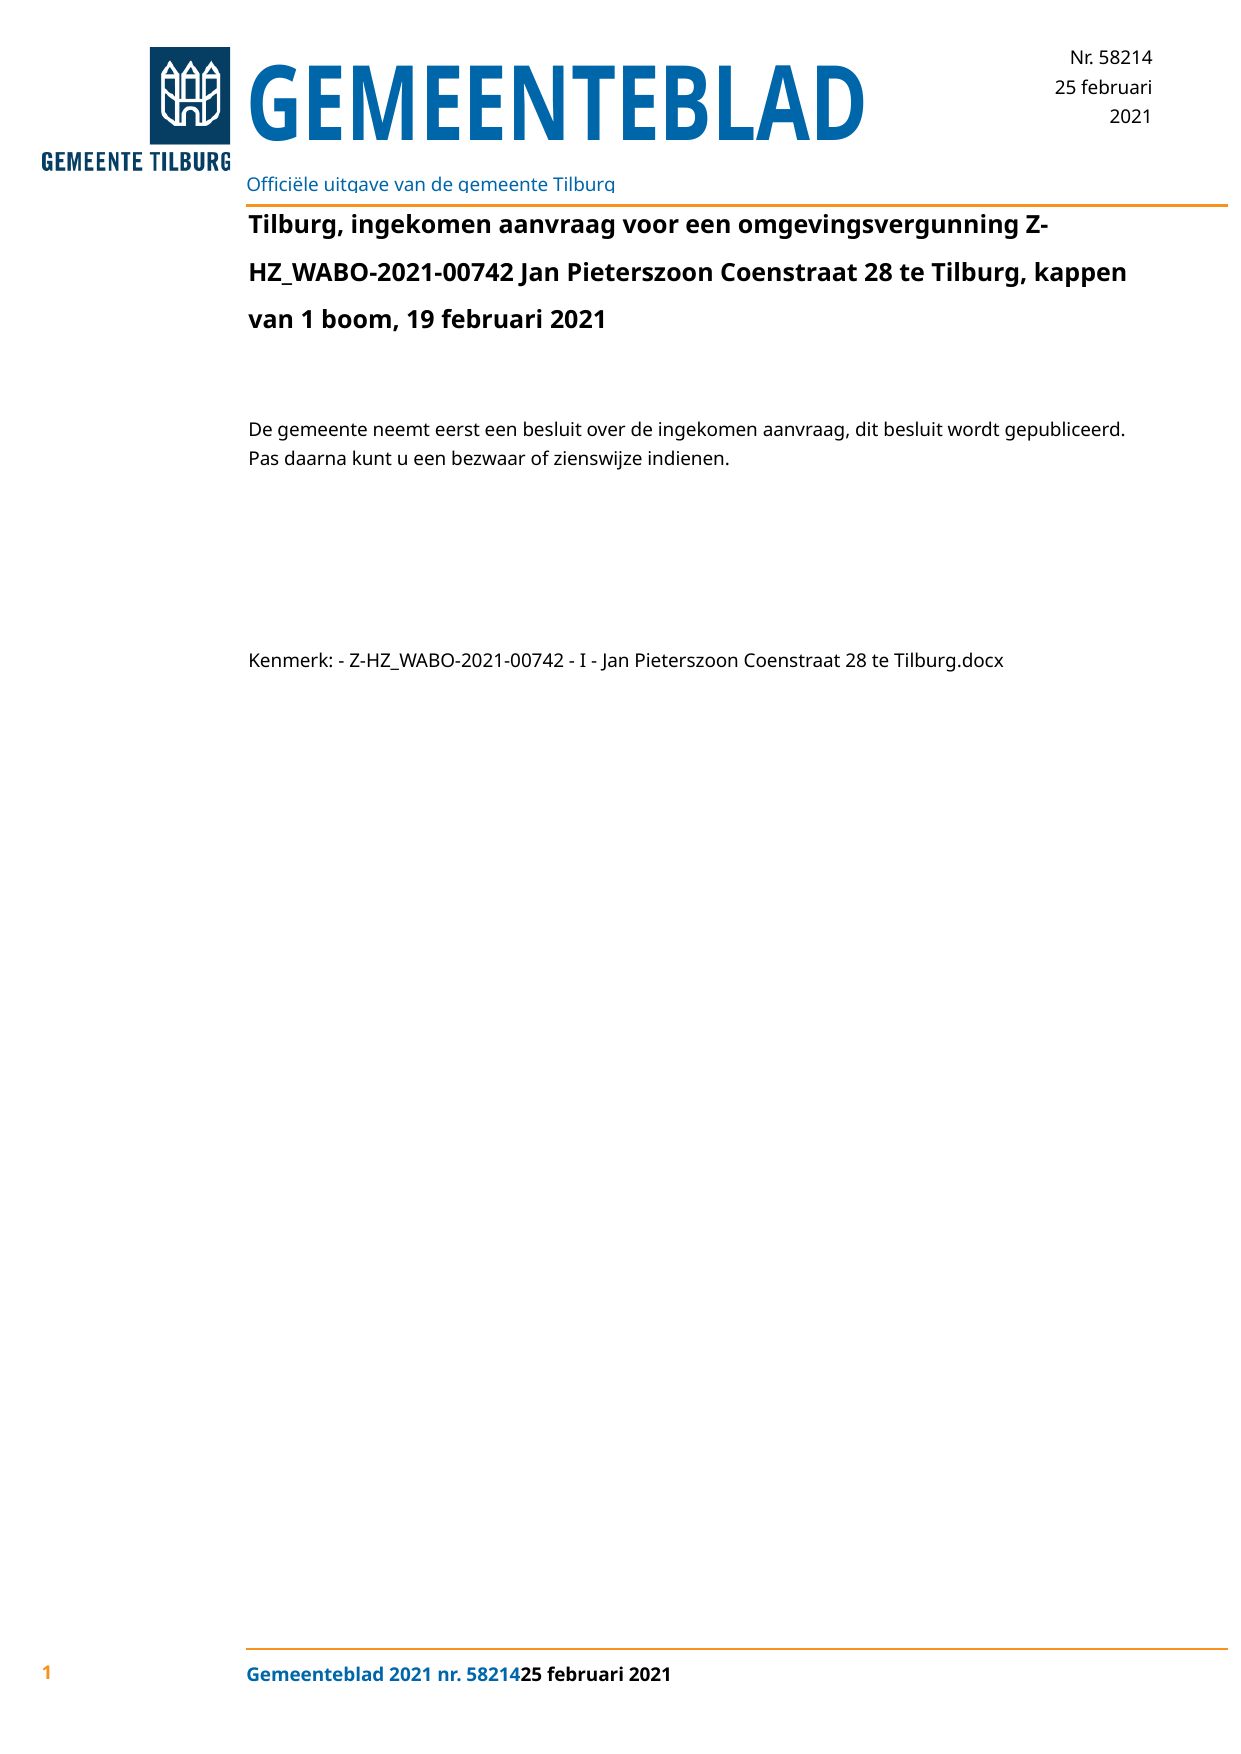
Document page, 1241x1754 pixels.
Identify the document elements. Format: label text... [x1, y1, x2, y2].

text De gemeente neemt eerst een besluit over de ingekomen aanvraag, dit besluit wordt gepubliceerd. Pas daarna kunt u een bezwaar of zienswijze indienen. [248, 416, 1152, 471]
text Tilburg, ingekomen aanvraag voor een omgevingsvergunning Z-HZ_WABO-2021-00742 Jan Pieterszoon Coenstraat 28 te Tilburg, kappen van 1 boom, 19 februari 2021 [248, 207, 1152, 336]
picture [41, 47, 231, 172]
text Kenmerk: - Z-HZ_WABO-2021-00742 - I - Jan Pieterszoon Coenstraat 28 te Tilburg.docx [248, 647, 1152, 673]
